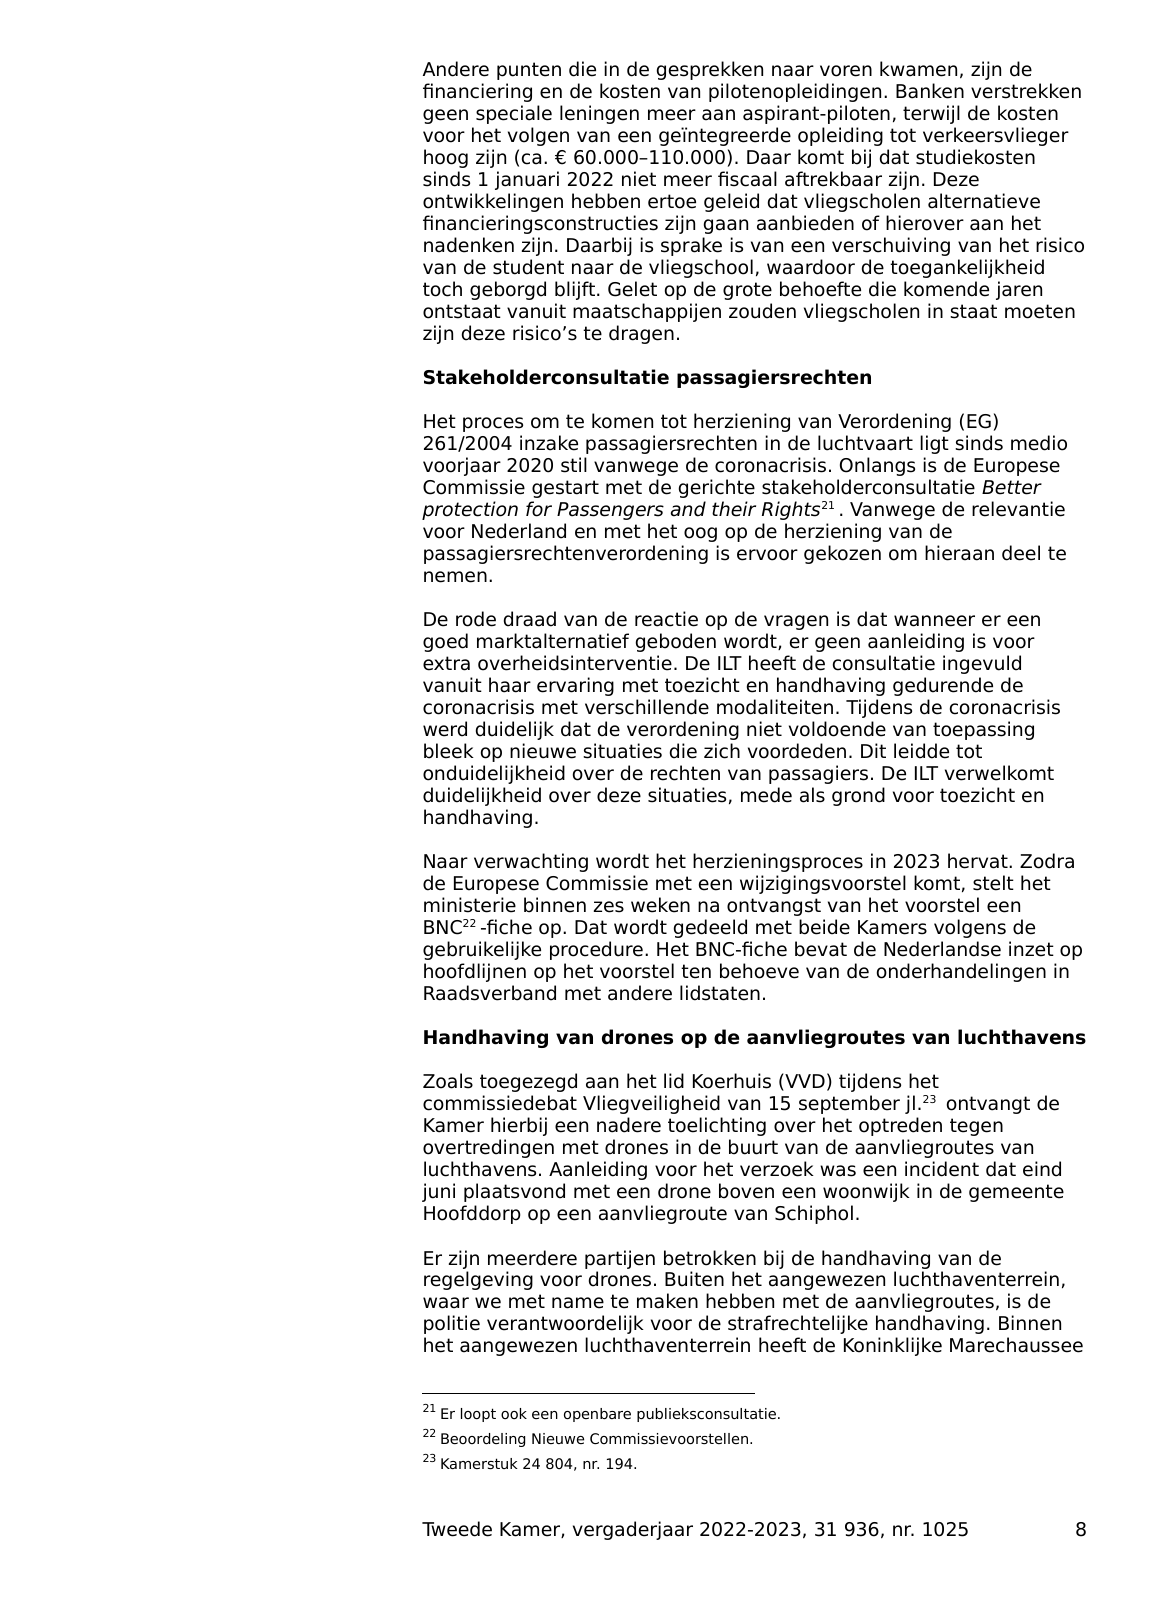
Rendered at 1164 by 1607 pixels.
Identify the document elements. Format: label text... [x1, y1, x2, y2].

text De rode draad van de reactie op de vragen is dat wanneer er een goed marktalternatief geboden wordt, er geen aanleiding is voor extra overheidsinterventie. De ILT heeft de consultatie ingevuld vanuit haar ervaring met toezicht en handhaving gedurende de coronacrisis met verschillende modaliteiten. Tijdens de coronacrisis werd duidelijk dat de verordening niet voldoende van toepassing bleek op nieuwe situaties die zich voordeden. Dit leidde tot onduidelijkheid over de rechten van passagiers. De ILT verwelkomt duidelijkheid over deze situaties, mede als grond voor toezicht en handhaving. [422, 609, 1087, 829]
subtitle Handhaving van drones op de aanvliegroutes van luchthavens [422, 1027, 1087, 1049]
text Kamerstuk 24 804, nr. 194. [422, 1452, 1087, 1474]
subtitle Stakeholderconsultatie passagiersrechten [422, 367, 1087, 389]
text Andere punten die in de gesprekken naar voren kwamen, zijn de financiering en de kosten van pilotenopleidingen. Banken verstrekken geen speciale leningen meer aan aspirant-piloten, terwijl de kosten voor het volgen van een geïntegreerde opleiding tot verkeersvlieger hoog zijn (ca. € 60.000–110.000). Daar komt bij dat studiekosten sinds 1 januari 2022 niet meer fiscaal aftrekbaar zijn. Deze ontwikkelingen hebben ertoe geleid dat vliegscholen alternatieve financieringsconstructies zijn gaan aanbieden of hierover aan het nadenken zijn. Daarbij is sprake is van een verschuiving van het risico van de student naar de vliegschool, waardoor de toegankelijkheid toch geborgd blijft. Gelet op de grote behoefte die komende jaren ontstaat vanuit maatschappijen zouden vliegscholen in staat moeten zijn deze risico’s te dragen. [422, 59, 1087, 345]
text Er zijn meerdere partijen betrokken bij de handhaving van de regelgeving voor drones. Buiten het aangewezen luchthaventerrein, waar we met name te maken hebben met de aanvliegroutes, is de politie verantwoordelijk voor de strafrechtelijke handhaving. Binnen het aangewezen luchthaventerrein heeft de Koninklijke Marechaussee [422, 1247, 1087, 1357]
text Zoals toegezegd aan het lid Koerhuis (VVD) tijdens het commissiedebat Vliegveiligheid van 15 september jl. ontvangt de Kamer hierbij een nadere toelichting over het optreden tegen overtredingen met drones in de buurt van de aanvliegroutes van luchthavens. Aanleiding voor het verzoek was een incident dat eind juni plaatsvond met een drone boven een woonwijk in de gemeente Hoofddorp op een aanvliegroute van Schiphol. [422, 1071, 1087, 1225]
text Het proces om te komen tot herziening van Verordening (EG) 261/2004 inzake passagiersrechten in de luchtvaart ligt sinds medio voorjaar 2020 stil vanwege de coronacrisis. Onlangs is de Europese Commissie gestart met de gerichte stakeholderconsultatie Better protection for Passengers and their Rights. Vanwege de relevantie voor Nederland en met het oog op de herziening van de passagiersrechtenverordening is ervoor gekozen om hieraan deel te nemen. [422, 411, 1087, 587]
text Beoordeling Nieuwe Commissievoorstellen. [422, 1427, 1087, 1449]
text Naar verwachting wordt het herzieningsproces in 2023 hervat. Zodra de Europese Commissie met een wijzigingsvoorstel komt, stelt het ministerie binnen zes weken na ontvangst van het voorstel een BNC-fiche op. Dat wordt gedeeld met beide Kamers volgens de gebruikelijke procedure. Het BNC-fiche bevat de Nederlandse inzet op hoofdlijnen op het voorstel ten behoeve van de onderhandelingen in Raadsverband met andere lidstaten. [422, 851, 1087, 1005]
text Er loopt ook een openbare publieksconsultatie. [422, 1402, 1087, 1424]
